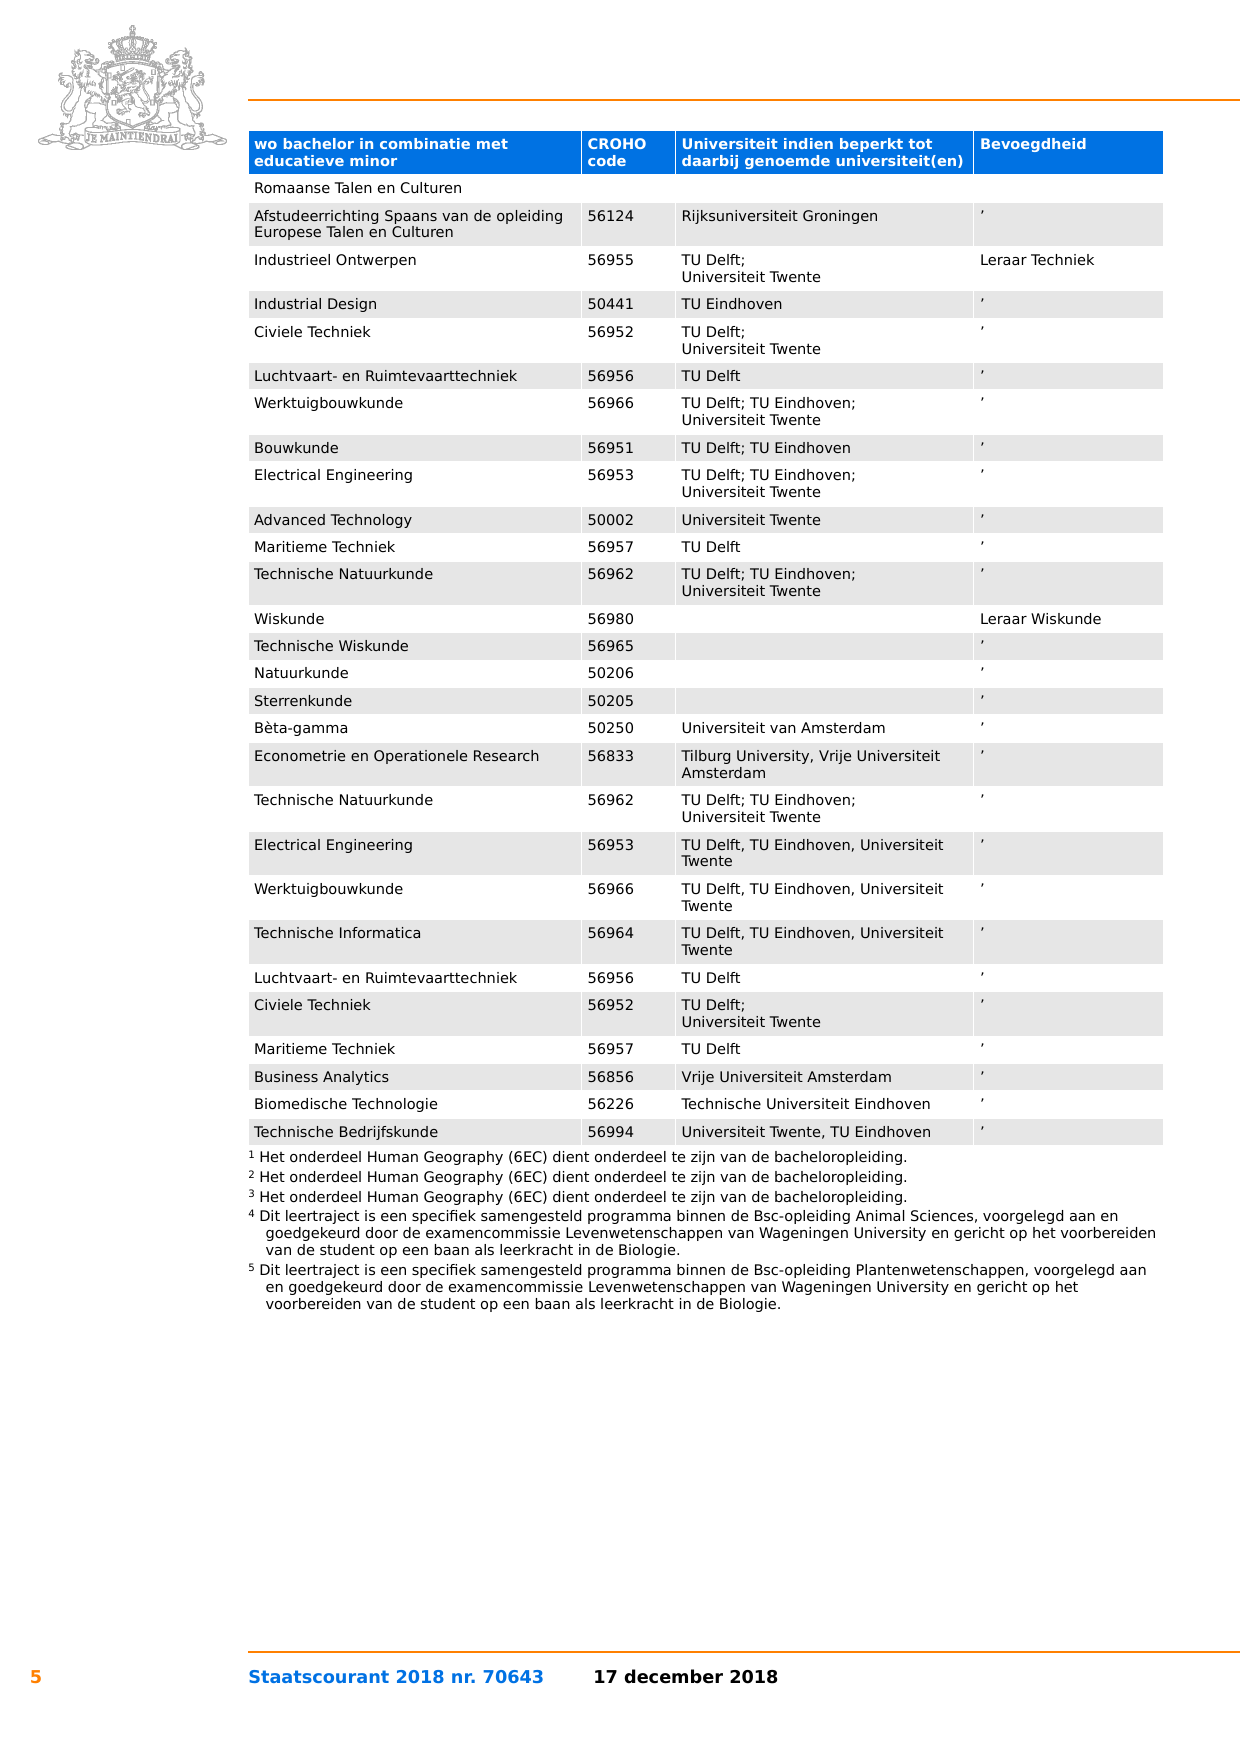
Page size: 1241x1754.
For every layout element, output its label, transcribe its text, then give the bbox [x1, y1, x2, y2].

table_cell TU Delft, TU Eindhoven, Universiteit Twente [676, 920, 973, 964]
table_cell [676, 606, 973, 632]
table_cell Maritieme Techniek [249, 534, 581, 561]
table_cell Wiskunde [249, 606, 581, 632]
table_cell Afstudeerrichting Spaans van de opleiding Europese Talen en Culturen [249, 203, 581, 246]
table_cell ’ [974, 1064, 1163, 1090]
table_header wo bachelor in combinatie met educatieve minor [249, 131, 581, 174]
table_cell Sterrenkunde [249, 688, 581, 714]
table_cell TU Delft [676, 363, 973, 389]
table_cell ’ [974, 992, 1163, 1036]
table_cell TU Eindhoven [676, 291, 973, 318]
table_cell TU Delft; TU Eindhoven [676, 435, 973, 461]
table_cell Industrieel Ontwerpen [249, 247, 581, 290]
table_cell Tilburg University, Vrije Universiteit Amsterdam [676, 743, 973, 786]
table_cell Technische Bedrijfskunde [249, 1119, 581, 1145]
table_cell TU Delft; Universiteit Twente [676, 319, 973, 362]
table_cell Electrical Engineering [249, 463, 581, 506]
table_cell ’ [974, 1119, 1163, 1145]
table_cell ’ [974, 1037, 1163, 1063]
table_cell ’ [974, 920, 1163, 964]
table_cell Electrical Engineering [249, 832, 581, 875]
table_cell Bouwkunde [249, 435, 581, 461]
table_cell 56952 [582, 319, 675, 362]
table_cell Leraar Techniek [974, 247, 1163, 290]
table_cell ’ [974, 435, 1163, 461]
table_cell ’ [974, 534, 1163, 561]
table_cell Bèta-gamma [249, 716, 581, 742]
table_cell Werktuigbouwkunde [249, 391, 581, 434]
table_cell ’ [974, 363, 1163, 389]
table_cell [676, 175, 973, 202]
table_cell TU Delft [676, 534, 973, 561]
table_cell 56952 [582, 992, 675, 1036]
table_cell Civiele Techniek [249, 319, 581, 362]
table_cell 56951 [582, 435, 675, 461]
table_cell Industrial Design [249, 291, 581, 318]
table_cell ’ [974, 291, 1163, 318]
table_cell Universiteit Twente, TU Eindhoven [676, 1119, 973, 1145]
table_cell ’ [974, 743, 1163, 786]
table_cell ’ [974, 688, 1163, 714]
table_cell 50002 [582, 507, 675, 533]
table_cell 56957 [582, 534, 675, 561]
table_cell ’ [974, 463, 1163, 506]
table_cell Technische Natuurkunde [249, 787, 581, 831]
table_cell 56962 [582, 562, 675, 605]
table_cell Universiteit van Amsterdam [676, 716, 973, 742]
table_cell Advanced Technology [249, 507, 581, 533]
table_cell 56833 [582, 743, 675, 786]
table_cell TU Delft, TU Eindhoven, Universiteit Twente [676, 876, 973, 919]
table_cell Werktuigbouwkunde [249, 876, 581, 919]
table_cell TU Delft; TU Eindhoven; Universiteit Twente [676, 463, 973, 506]
table_cell 50205 [582, 688, 675, 714]
table_header CROHO code [582, 131, 675, 174]
table_header Bevoegdheid [974, 131, 1163, 174]
table_cell Civiele Techniek [249, 992, 581, 1036]
table_cell Luchtvaart- en Ruimtevaarttechniek [249, 965, 581, 991]
table_cell ’ [974, 832, 1163, 875]
table_cell Business Analytics [249, 1064, 581, 1090]
table_cell 56956 [582, 363, 675, 389]
table_cell ’ [974, 661, 1163, 687]
table_cell [676, 661, 973, 687]
table_cell TU Delft; Universiteit Twente [676, 247, 973, 290]
table_cell 56994 [582, 1119, 675, 1145]
table_cell [676, 633, 973, 660]
table_cell 56124 [582, 203, 675, 246]
table_cell [582, 175, 675, 202]
table_cell ’ [974, 787, 1163, 831]
table_cell ’ [974, 203, 1163, 246]
table_cell TU Delft, TU Eindhoven, Universiteit Twente [676, 832, 973, 875]
table_cell TU Delft; TU Eindhoven; Universiteit Twente [676, 562, 973, 605]
table_cell TU Delft; TU Eindhoven; Universiteit Twente [676, 787, 973, 831]
table_cell 50441 [582, 291, 675, 318]
table_cell Luchtvaart- en Ruimtevaarttechniek [249, 363, 581, 389]
table_cell 56957 [582, 1037, 675, 1063]
table_cell Romaanse Talen en Culturen [249, 175, 581, 202]
table_cell Technische Natuurkunde [249, 562, 581, 605]
table_cell TU Delft; TU Eindhoven; Universiteit Twente [676, 391, 973, 434]
table_cell Technische Universiteit Eindhoven [676, 1091, 973, 1118]
table_cell 56964 [582, 920, 675, 964]
table_cell ’ [974, 562, 1163, 605]
table_cell Leraar Wiskunde [974, 606, 1163, 632]
table_cell ’ [974, 633, 1163, 660]
table_cell ’ [974, 507, 1163, 533]
table_cell ’ [974, 1091, 1163, 1118]
table_cell ’ [974, 876, 1163, 919]
table_cell ’ [974, 716, 1163, 742]
table_cell Biomedische Technologie [249, 1091, 581, 1118]
table_header Universiteit indien beperkt tot daarbij genoemde universiteit(en) [676, 131, 973, 174]
table_cell Econometrie en Operationele Research [249, 743, 581, 786]
table_cell ’ [974, 319, 1163, 362]
table_cell 50206 [582, 661, 675, 687]
table_cell TU Delft [676, 965, 973, 991]
table_cell 50250 [582, 716, 675, 742]
picture [38, 25, 227, 150]
table_cell Natuurkunde [249, 661, 581, 687]
table_cell 56953 [582, 832, 675, 875]
table_cell Rijksuniversiteit Groningen [676, 203, 973, 246]
table_cell ’ [974, 965, 1163, 991]
table_cell 56226 [582, 1091, 675, 1118]
table_cell [974, 175, 1163, 202]
table_cell ’ [974, 391, 1163, 434]
table_cell 56962 [582, 787, 675, 831]
table_cell 56980 [582, 606, 675, 632]
table_cell [676, 688, 973, 714]
table_cell Maritieme Techniek [249, 1037, 581, 1063]
table_cell 1 Het onderdeel Human Geography (6EC) dient onderdeel te zijn van de bacheloropleiding. 2 Het onderdeel Human Geography (6EC) dient onderdeel te zijn van de bacheloropleiding. 3 Het onderdeel Human Geography (6EC) dient onderdeel te zijn van de bacheloropleiding. 4 Dit leertraject is een specifiek samengesteld programma binnen de Bsc-opleiding Animal Sciences, voorgelegd aan en goedgekeurd door de examencommissie Levenwetenschappen van Wageningen University en gericht op het voorbereiden van de student op een baan als leerkracht in de Biologie. 5 Dit leertraject is een specifiek samengesteld programma binnen de Bsc-opleiding Plantenwetenschappen, voorgelegd aan en goedgekeurd door de examencommissie Levenwetenschappen van Wageningen University en gericht op het voorbereiden van de student op een baan als leerkracht in de Biologie. [248, 1146, 1163, 1313]
table_cell 56956 [582, 965, 675, 991]
table_cell TU Delft; Universiteit Twente [676, 992, 973, 1036]
table_cell 56966 [582, 391, 675, 434]
table_cell 56965 [582, 633, 675, 660]
table_cell Universiteit Twente [676, 507, 973, 533]
table_cell 56856 [582, 1064, 675, 1090]
table_cell TU Delft [676, 1037, 973, 1063]
table_cell Vrije Universiteit Amsterdam [676, 1064, 973, 1090]
table_cell Technische Informatica [249, 920, 581, 964]
table_cell Technische Wiskunde [249, 633, 581, 660]
table_cell 56953 [582, 463, 675, 506]
table_cell 56966 [582, 876, 675, 919]
table_cell 56955 [582, 247, 675, 290]
